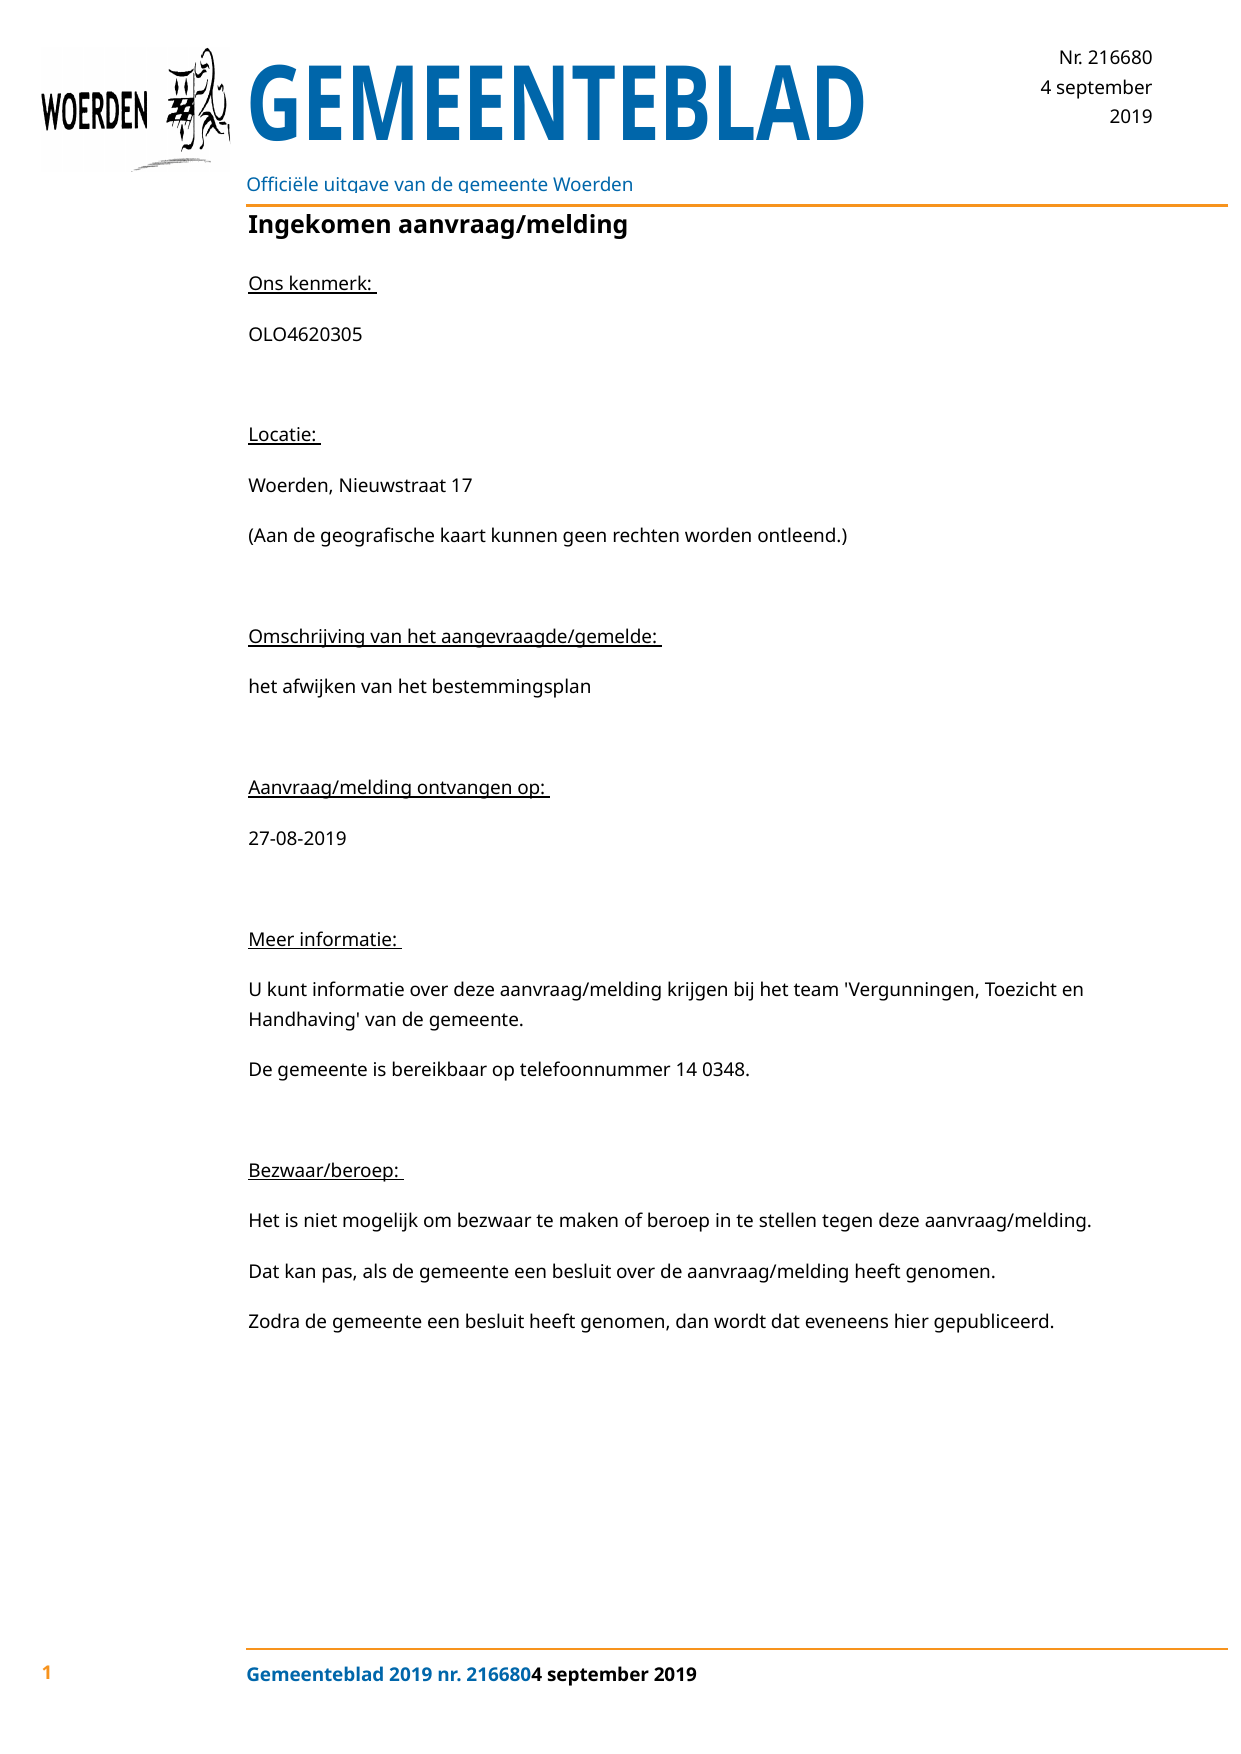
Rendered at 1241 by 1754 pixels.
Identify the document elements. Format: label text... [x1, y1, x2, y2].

text Aanvraag/melding ontvangen op: [248, 774, 1152, 800]
text Zodra de gemeente een besluit heeft genomen, dan wordt dat eveneens hier gepubliceerd. [248, 1308, 1152, 1334]
text Omschrijving van het aangevraagde/gemelde: [248, 623, 1152, 649]
text Ingekomen aanvraag/melding [248, 207, 1152, 241]
text Het is niet mogelijk om bezwaar te maken of beroep in te stellen tegen deze aanvraag/melding. [248, 1207, 1152, 1233]
text 27-08-2019 [248, 825, 1152, 851]
text Locatie: [248, 422, 1152, 447]
text Dat kan pas, als de gemeente een besluit over de aanvraag/melding heeft genomen. [248, 1258, 1152, 1283]
text (Aan de geografische kaart kunnen geen rechten worden ontleend.) [248, 522, 1152, 548]
text OLO4620305 [248, 321, 1152, 346]
text Woerden, Nieuwstraat 17 [248, 472, 1152, 498]
text U kunt informatie over deze aanvraag/melding krijgen bij het team 'Vergunningen, Toezicht en Handhaving' van de gemeente. [248, 976, 1152, 1031]
text De gemeente is bereikbaar op telefoonnummer 14 0348. [248, 1056, 1152, 1082]
text Bezwaar/beroep: [248, 1157, 1152, 1183]
text Ons kenmerk: [248, 270, 1152, 296]
picture [41, 47, 231, 172]
text Meer informatie: [248, 926, 1152, 951]
text het afwijken van het bestemmingsplan [248, 674, 1152, 699]
